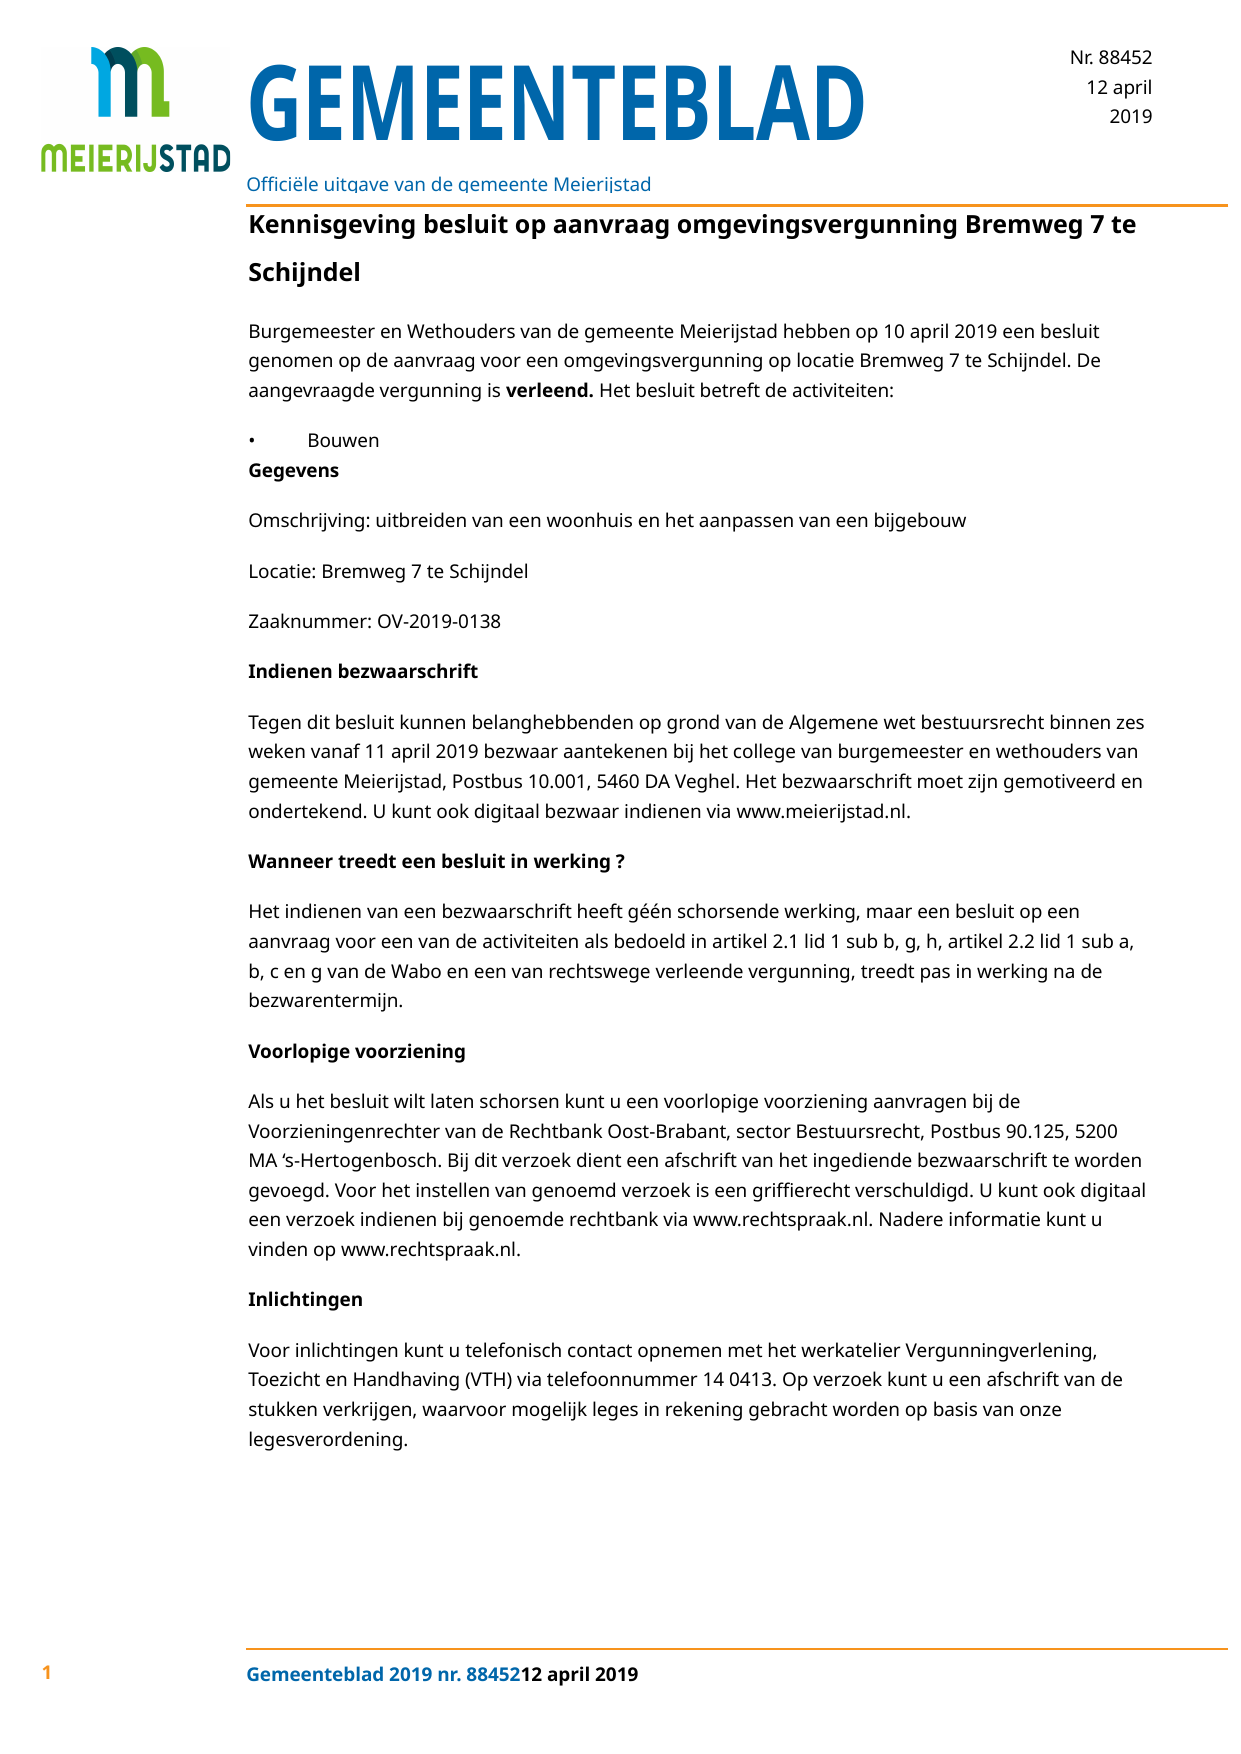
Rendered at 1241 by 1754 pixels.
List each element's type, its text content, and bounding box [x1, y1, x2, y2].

text Het indienen van een bezwaarschrift heeft géén schorsende werking, maar een besluit op een aanvraag voor een van de activiteiten als bedoeld in artikel 2.1 lid 1 sub b, g, h, artikel 2.2 lid 1 sub a, b, c en g van de Wabo en een van rechtswege verleende vergunning, treedt pas in werking na de bezwarentermijn. [248, 899, 1152, 1013]
text Burgemeester en Wethouders van de gemeente Meierijstad hebben op 10 april 2019 een besluit genomen op de aanvraag voor een omgevingsvergunning op locatie Bremweg 7 te Schijndel. De aangevraagde vergunning is verleend. Het besluit betreft de activiteiten: [248, 318, 1152, 403]
text Gegevens [248, 457, 1152, 483]
text Locatie: Bremweg 7 te Schijndel [248, 558, 1152, 584]
text Omschrijving: uitbreiden van een woonhuis en het aanpassen van een bijgebouw [248, 507, 1152, 533]
text Indienen bezwaarschrift [248, 659, 1152, 684]
text Voor inlichtingen kunt u telefonisch contact opnemen met het werkatelier Vergunningverlening, Toezicht en Handhaving (VTH) via telefoonnummer 14 0413. Op verzoek kunt u een afschrift van de stukken verkrijgen, waarvoor mogelijk leges in rekening gebracht worden op basis van onze legesverordening. [248, 1337, 1152, 1452]
text Kennisgeving besluit op aanvraag omgevingsvergunning Bremweg 7 te Schijndel [248, 207, 1152, 288]
text Zaaknummer: OV-2019-0138 [248, 608, 1152, 634]
list Bouwen [248, 427, 1152, 453]
text Tegen dit besluit kunnen belanghebbenden op grond van de Algemene wet bestuursrecht binnen zes weken vanaf 11 april 2019 bezwaar aantekenen bij het college van burgemeester en wethouders van gemeente Meierijstad, Postbus 10.001, 5460 DA Veghel. Het bezwaarschrift moet zijn gemotiveerd en ondertekend. U kunt ook digitaal bezwaar indienen via www.meierijstad.nl. [248, 709, 1152, 824]
text Wanneer treedt een besluit in werking ? [248, 848, 1152, 874]
picture [41, 47, 231, 172]
text Voorlopige voorziening [248, 1038, 1152, 1064]
text Als u het besluit wilt laten schorsen kunt u een voorlopige voorziening aanvragen bij de Voorzieningenrechter van de Rechtbank Oost-Brabant, sector Bestuursrecht, Postbus 90.125, 5200 MA ‘s-Hertogenbosch. Bij dit verzoek dient een afschrift van het ingediende bezwaarschrift te worden gevoegd. Voor het instellen van genoemd verzoek is een griffierecht verschuldigd. U kunt ook digitaal een verzoek indienen bij genoemde rechtbank via www.rechtspraak.nl. Nadere informatie kunt u vinden op www.rechtspraak.nl. [248, 1088, 1152, 1262]
text Inlichtingen [248, 1287, 1152, 1312]
